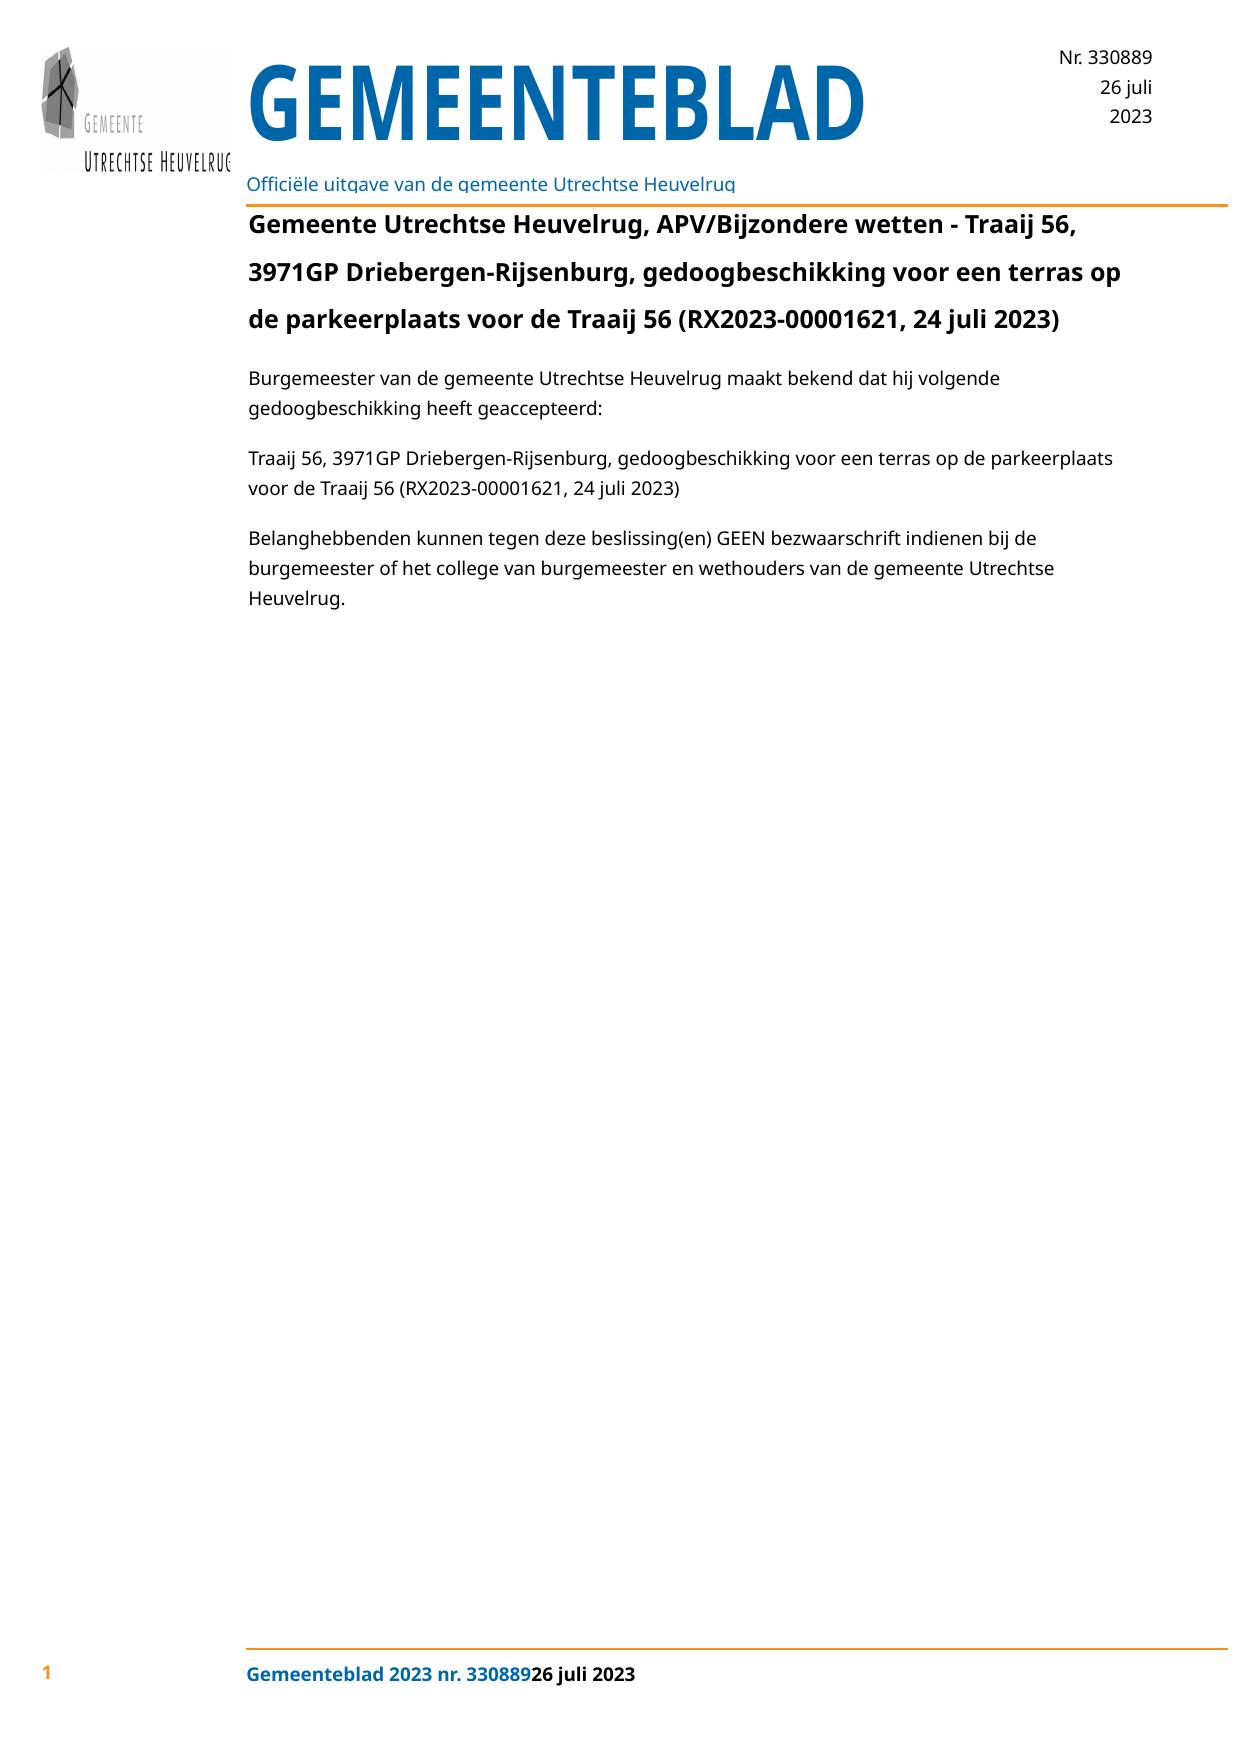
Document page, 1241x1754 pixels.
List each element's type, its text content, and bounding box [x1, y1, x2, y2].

text Belanghebbenden kunnen tegen deze beslissing(en) GEEN bezwaarschrift indienen bij de burgemeester of het college van burgemeester en wethouders van de gemeente Utrechtse Heuvelrug. [248, 526, 1152, 610]
text Gemeente Utrechtse Heuvelrug, APV/Bijzondere wetten - Traaij 56, 3971GP Driebergen-Rijsenburg, gedoogbeschikking voor een terras op de parkeerplaats voor de Traaij 56 (RX2023-00001621, 24 juli 2023) [248, 207, 1152, 336]
picture [41, 47, 231, 172]
text Traaij 56, 3971GP Driebergen-Rijsenburg, gedoogbeschikking voor een terras op de parkeerplaats voor de Traaij 56 (RX2023-00001621, 24 juli 2023) [248, 446, 1152, 501]
text Burgemeester van de gemeente Utrechtse Heuvelrug maakt bekend dat hij volgende gedoogbeschikking heeft geaccepteerd: [248, 366, 1152, 421]
